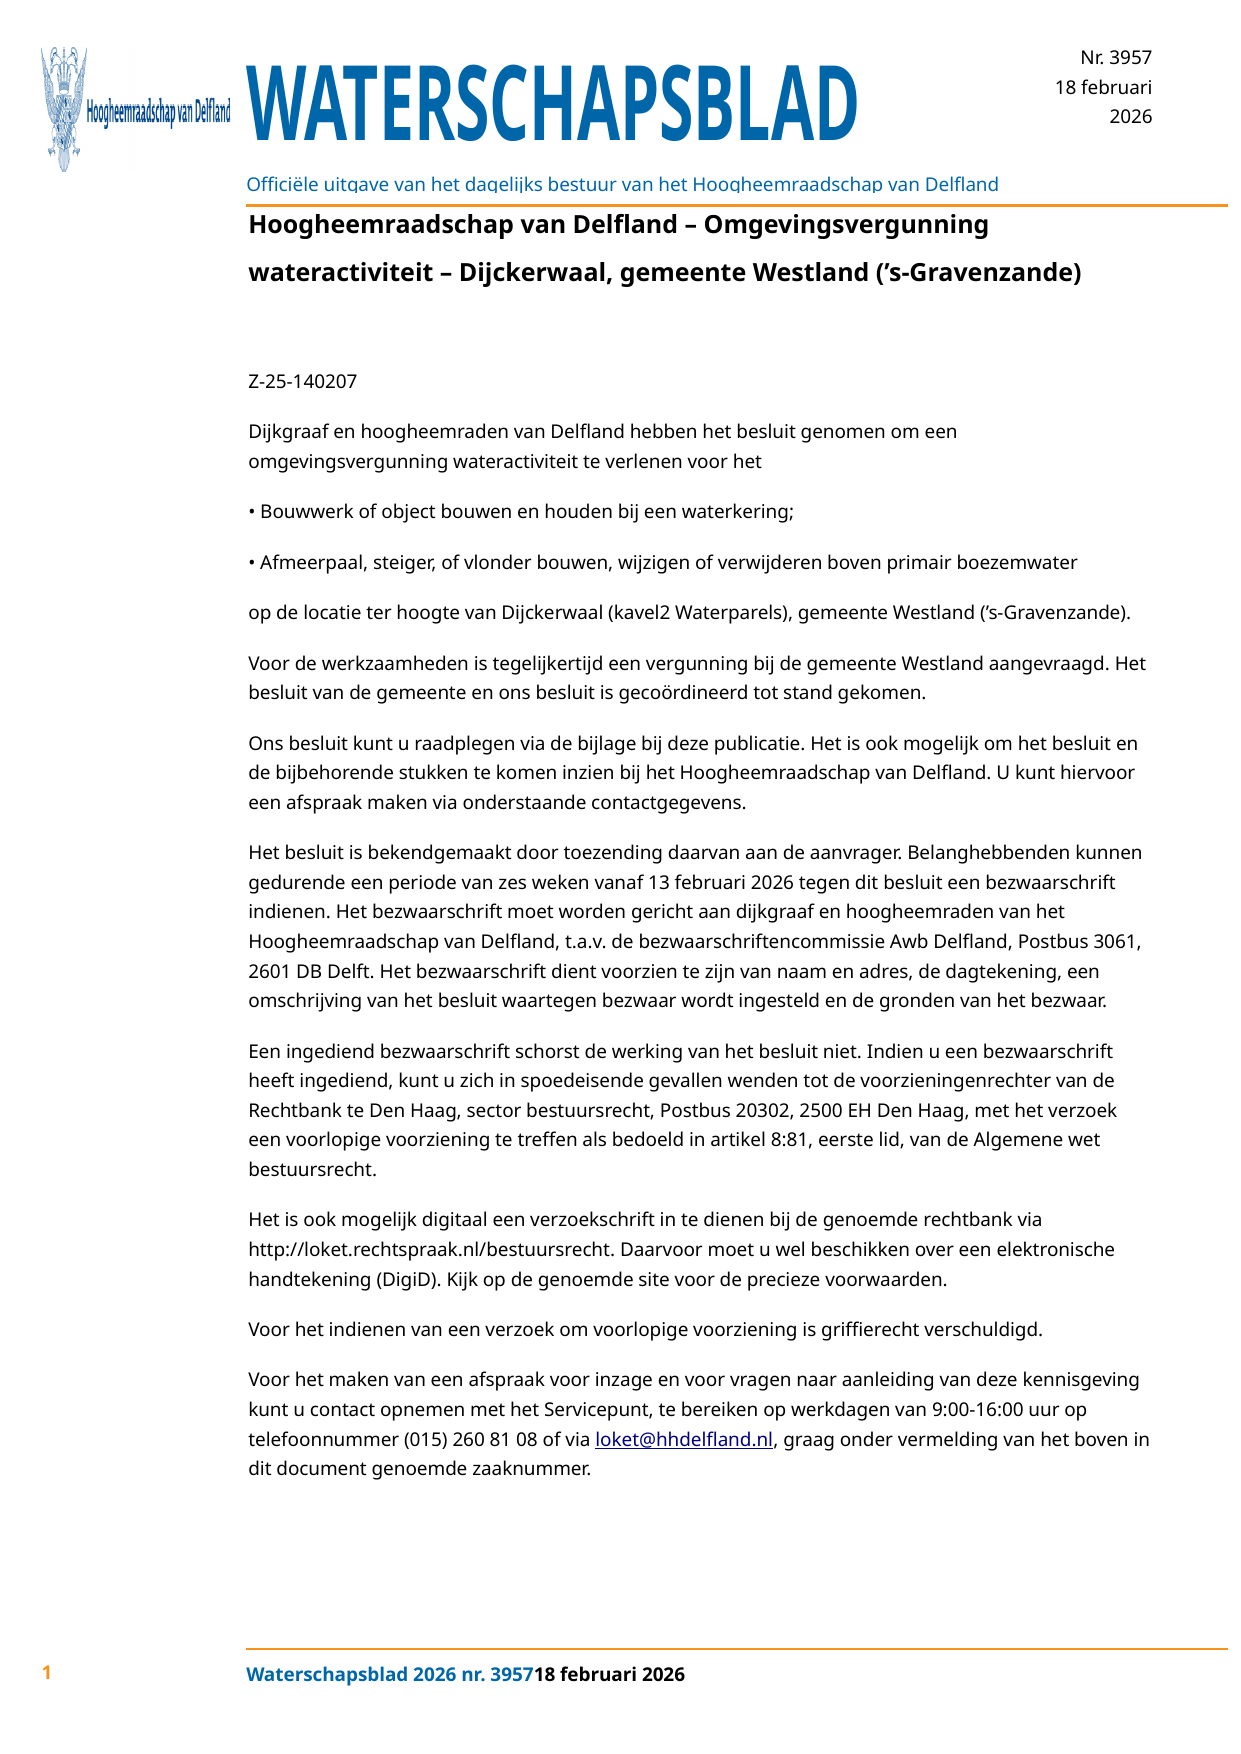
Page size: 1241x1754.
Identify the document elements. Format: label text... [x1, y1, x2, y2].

picture [41, 47, 231, 172]
text op de locatie ter hoogte van Dijckerwaal (kavel2 Waterparels), gemeente Westland (’s-Gravenzande). [248, 599, 1152, 625]
text Het besluit is bekendgemaakt door toezending daarvan aan de aanvrager. Belanghebbenden kunnen gedurende een periode van zes weken vanaf 13 februari 2026 tegen dit besluit een bezwaarschrift indienen. Het bezwaarschrift moet worden gericht aan dijkgraaf en hoogheemraden van het Hoogheemraadschap van Delfland, t.a.v. de bezwaarschriftencommissie Awb Delfland, Postbus 3061, 2601 DB Delft. Het bezwaarschrift dient voorzien te zijn van naam en adres, de dagtekening, een omschrijving van het besluit waartegen bezwaar wordt ingesteld en de gronden van het bezwaar. [248, 839, 1152, 1013]
text Voor het indienen van een verzoek om voorlopige voorziening is griffierecht verschuldigd. [248, 1316, 1152, 1342]
text Voor de werkzaamheden is tegelijkertijd een vergunning bij de gemeente Westland aangevraagd. Het besluit van de gemeente en ons besluit is gecoördineerd tot stand gekomen. [248, 650, 1152, 705]
text Ons besluit kunt u raadplegen via de bijlage bij deze publicatie. Het is ook mogelijk om het besluit en de bijbehorende stukken te komen inzien bij het Hoogheemraadschap van Delfland. U kunt hiervoor een afspraak maken via onderstaande contactgegevens. [248, 730, 1152, 815]
text • Afmeerpaal, steiger, of vlonder bouwen, wijzigen of verwijderen boven primair boezemwater [248, 549, 1152, 575]
text • Bouwwerk of object bouwen en houden bij een waterkering; [248, 499, 1152, 524]
text Voor het maken van een afspraak voor inzage en voor vragen naar aanleiding van deze kennisgeving kunt u contact opnemen met het Servicepunt, te bereiken op werkdagen van 9:00-16:00 uur op telefoonnummer (015) 260 81 08 of via loket@hhdelfland.nl, graag onder vermelding van het boven in dit document genoemde zaaknummer. [248, 1367, 1152, 1481]
text Dijkgraaf en hoogheemraden van Delfland hebben het besluit genomen om een omgevingsvergunning wateractiviteit te verlenen voor het [248, 419, 1152, 474]
text Z-25-140207 [248, 368, 1152, 394]
text Hoogheemraadschap van Delfland – Omgevingsvergunning wateractiviteit – Dijckerwaal, gemeente Westland (’s-Gravenzande) [248, 207, 1152, 288]
text Het is ook mogelijk digitaal een verzoekschrift in te dienen bij de genoemde rechtbank via http://loket.rechtspraak.nl/bestuursrecht. Daarvoor moet u wel beschikken over een elektronische handtekening (DigiD). Kijk op de genoemde site voor de precieze voorwaarden. [248, 1207, 1152, 1292]
text Een ingediend bezwaarschrift schorst de werking van het besluit niet. Indien u een bezwaarschrift heeft ingediend, kunt u zich in spoedeisende gevallen wenden tot de voorzieningenrechter van de Rechtbank te Den Haag, sector bestuursrecht, Postbus 20302, 2500 EH Den Haag, met het verzoek een voorlopige voorziening te treffen als bedoeld in artikel 8:81, eerste lid, van de Algemene wet bestuursrecht. [248, 1038, 1152, 1182]
